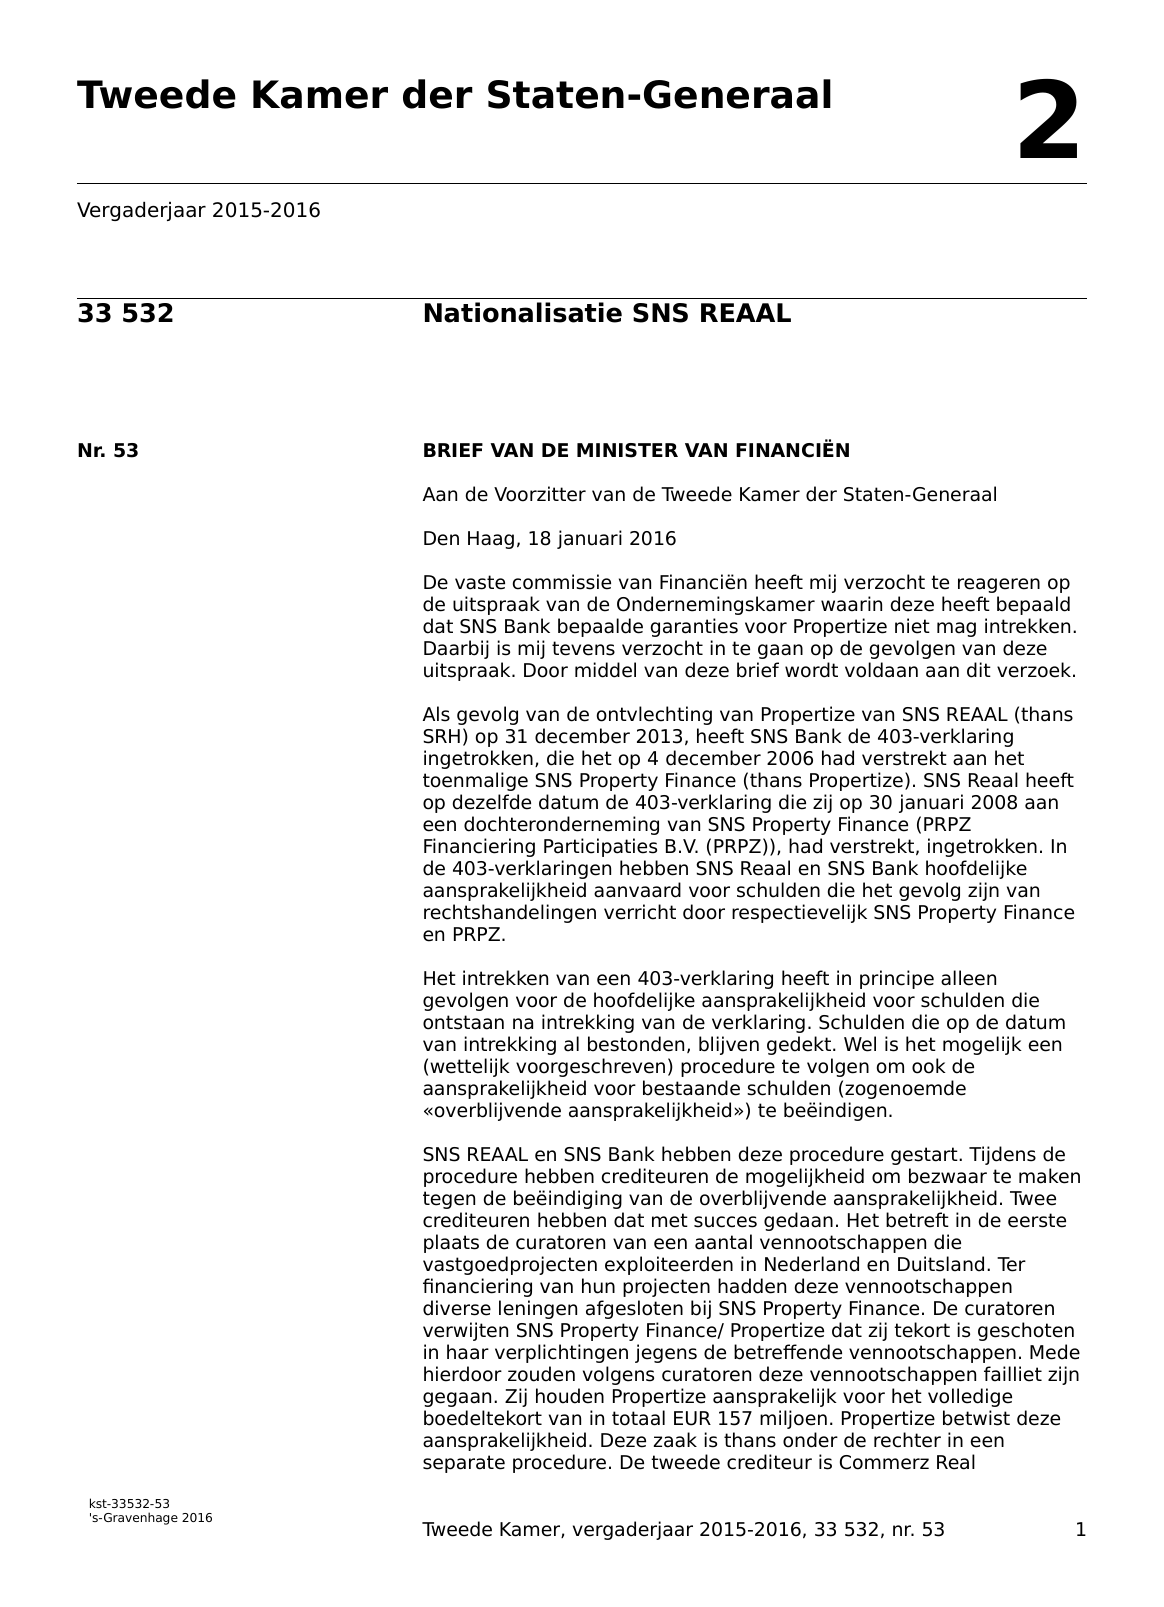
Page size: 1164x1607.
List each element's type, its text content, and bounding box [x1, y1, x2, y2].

table_header 2 [886, 59, 1087, 183]
subtitle 33 532 Nationalisatie SNS REAAL [77, 299, 1087, 329]
text SNS REAAL en SNS Bank hebben deze procedure gestart. Tijdens de procedure hebben crediteuren de mogelijkheid om bezwaar te maken tegen de beëindiging van de overblijvende aansprakelijkheid. Twee crediteuren hebben dat met succes gedaan. Het betreft in de eerste plaats de curatoren van een aantal vennootschappen die vastgoedprojecten exploiteerden in Nederland en Duitsland. Ter financiering van hun projecten hadden deze vennootschappen diverse leningen afgesloten bij SNS Property Finance. De curatoren verwijten SNS Property Finance/ Propertize dat zij tekort is geschoten in haar verplichtingen jegens de betreffende vennootschappen. Mede hierdoor zouden volgens curatoren deze vennootschappen failliet zijn gegaan. Zij houden Propertize aansprakelijk voor het volledige boedeltekort van in totaal EUR 157 miljoen. Propertize betwist deze aansprakelijkheid. Deze zaak is thans onder de rechter in een separate procedure. De tweede crediteur is Commerz Real [422, 1144, 1087, 1474]
table_cell Vergaderjaar 2015-2016 [77, 184, 1087, 298]
text kst-33532-53 [88, 1497, 323, 1511]
text Als gevolg van de ontvlechting van Propertize van SNS REAAL (thans SRH) op 31 december 2013, heeft SNS Bank de 403-verklaring ingetrokken, die het op 4 december 2006 had verstrekt aan het toenmalige SNS Property Finance (thans Propertize). SNS Reaal heeft op dezelfde datum de 403-verklaring die zij op 30 januari 2008 aan een dochteronderneming van SNS Property Finance (PRPZ Financiering Participaties B.V. (PRPZ)), had verstrekt, ingetrokken. In de 403-verklaringen hebben SNS Reaal en SNS Bank hoofdelijke aansprakelijkheid aanvaard voor schulden die het gevolg zijn van rechtshandelingen verricht door respectievelijk SNS Property Finance en PRPZ. [422, 704, 1087, 946]
text Den Haag, 18 januari 2016 [422, 528, 1087, 550]
subtitle Nr. 53 BRIEF VAN DE MINISTER VAN FINANCIËN [77, 440, 1087, 462]
text 's-Gravenhage 2016 [88, 1511, 323, 1525]
text Het intrekken van een 403-verklaring heeft in principe alleen gevolgen voor de hoofdelijke aansprakelijkheid voor schulden die ontstaan na intrekking van de verklaring. Schulden die op de datum van intrekking al bestonden, blijven gedekt. Wel is het mogelijk een (wettelijk voorgeschreven) procedure te volgen om ook de aansprakelijkheid voor bestaande schulden (zogenoemde «overblijvende aansprakelijkheid») te beëindigen. [422, 968, 1087, 1122]
text De vaste commissie van Financiën heeft mij verzocht te reageren op de uitspraak van de Ondernemingskamer waarin deze heeft bepaald dat SNS Bank bepaalde garanties voor Propertize niet mag intrekken. Daarbij is mij tevens verzocht in te gaan op de gevolgen van deze uitspraak. Door middel van deze brief wordt voldaan aan dit verzoek. [422, 572, 1087, 682]
text Aan de Voorzitter van de Tweede Kamer der Staten-Generaal [422, 484, 1087, 506]
table_header Tweede Kamer der Staten-Generaal [77, 59, 886, 183]
